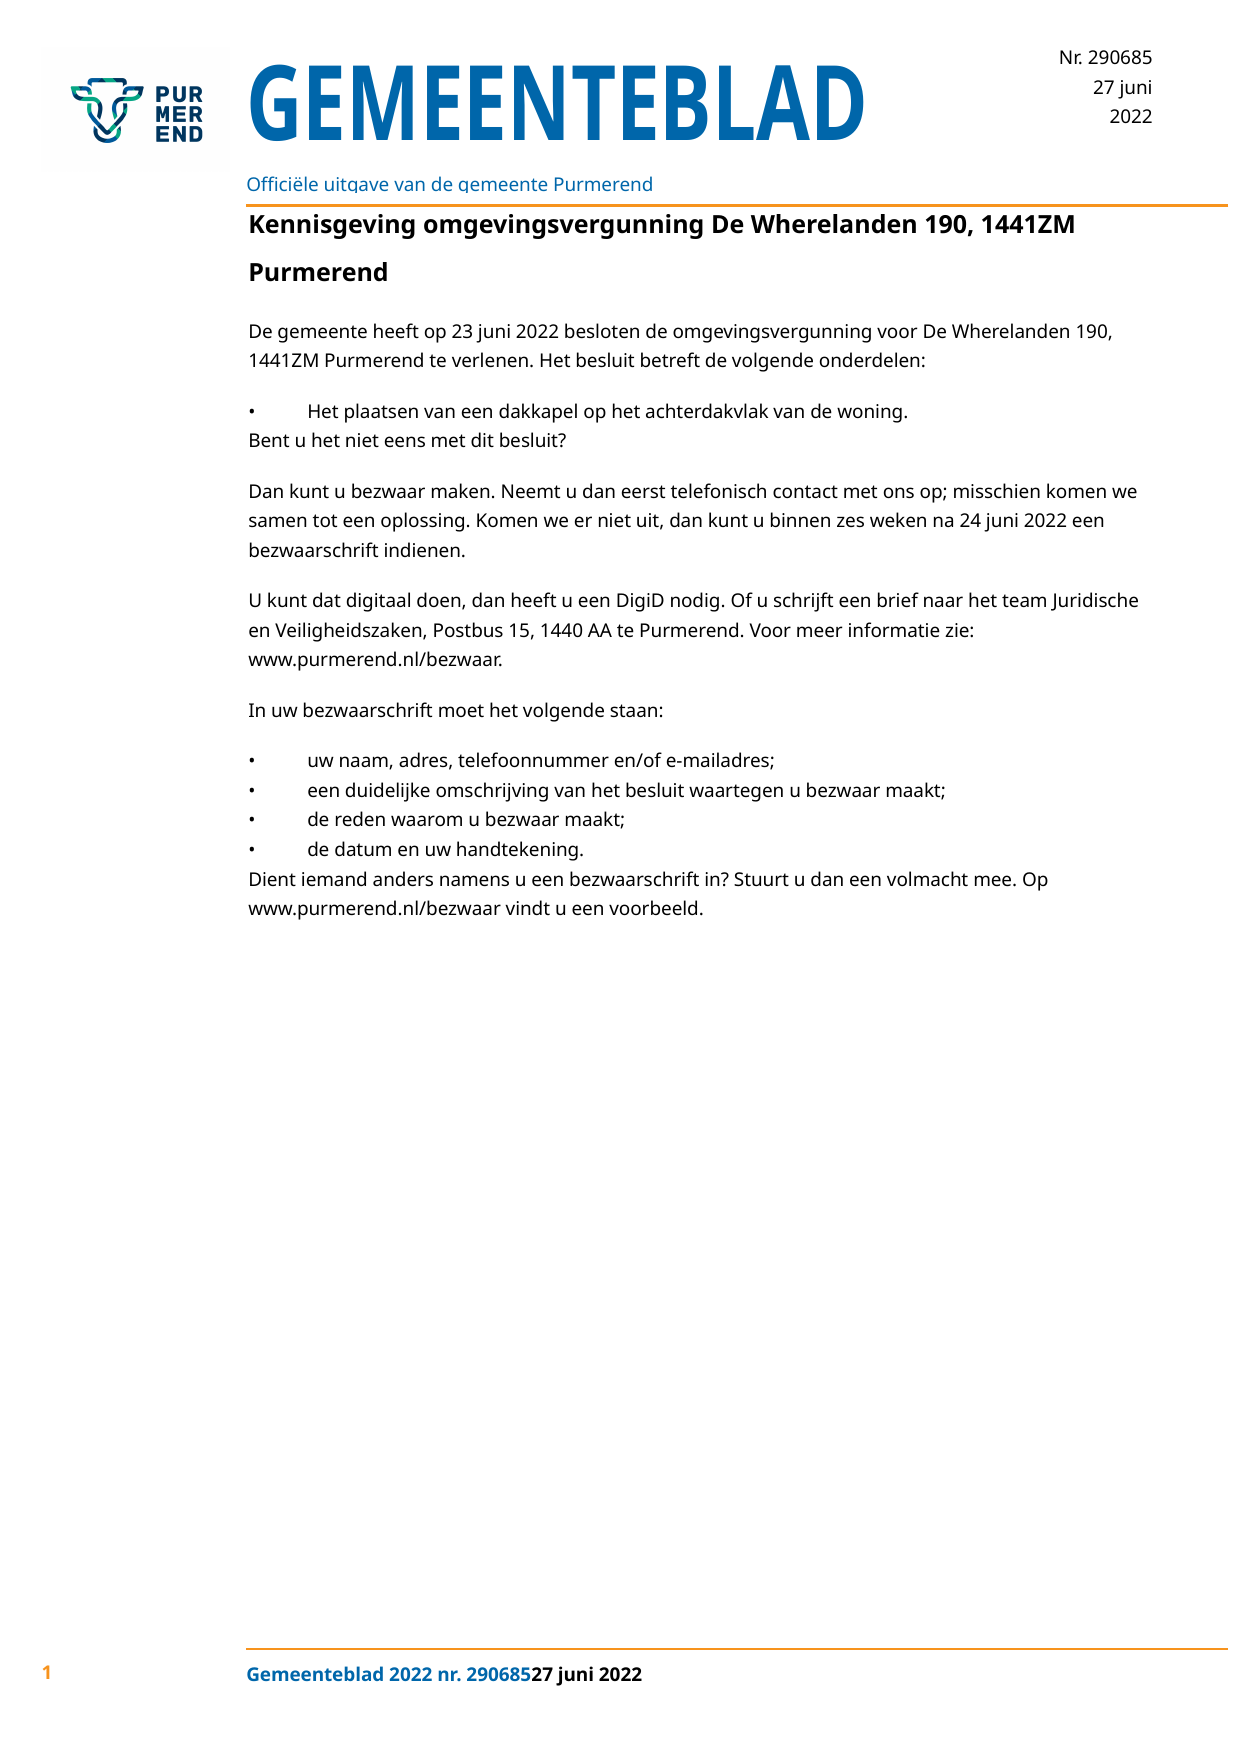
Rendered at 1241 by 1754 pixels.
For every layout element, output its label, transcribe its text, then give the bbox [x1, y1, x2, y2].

text De gemeente heeft op 23 juni 2022 besloten de omgevingsvergunning voor De Wherelanden 190, 1441ZM Purmerend te verlenen. Het besluit betreft de volgende onderdelen: [248, 318, 1152, 373]
text U kunt dat digitaal doen, dan heeft u een DigiD nodig. Of u schrijft een brief naar het team Juridische en Veiligheidszaken, Postbus 15, 1440 AA te Purmerend. Voor meer informatie zie: www.purmerend.nl/bezwaar. [248, 587, 1152, 672]
text Dient iemand anders namens u een bezwaarschrift in? Stuurt u dan een volmacht mee. Op www.purmerend.nl/bezwaar vindt u een voorbeeld. [248, 866, 1152, 921]
list uw naam, adres, telefoonnummer en/of e-mailadres; [248, 747, 1152, 773]
text Dan kunt u bezwaar maken. Neemt u dan eerst telefonisch contact met ons op; misschien komen we samen tot een oplossing. Komen we er niet uit, dan kunt u binnen zes weken na 24 juni 2022 een bezwaarschrift indienen. [248, 478, 1152, 563]
list een duidelijke omschrijving van het besluit waartegen u bezwaar maakt; [248, 777, 1152, 803]
list Het plaatsen van een dakkapel op het achterdakvlak van de woning. [248, 398, 1152, 424]
list de reden waarom u bezwaar maakt; [248, 807, 1152, 832]
text Bent u het niet eens met dit besluit? [248, 427, 1152, 453]
list de datum en uw handtekening. [248, 836, 1152, 862]
text In uw bezwaarschrift moet het volgende staan: [248, 697, 1152, 723]
text Kennisgeving omgevingsvergunning De Wherelanden 190, 1441ZM Purmerend [248, 207, 1152, 288]
picture [41, 47, 231, 172]
